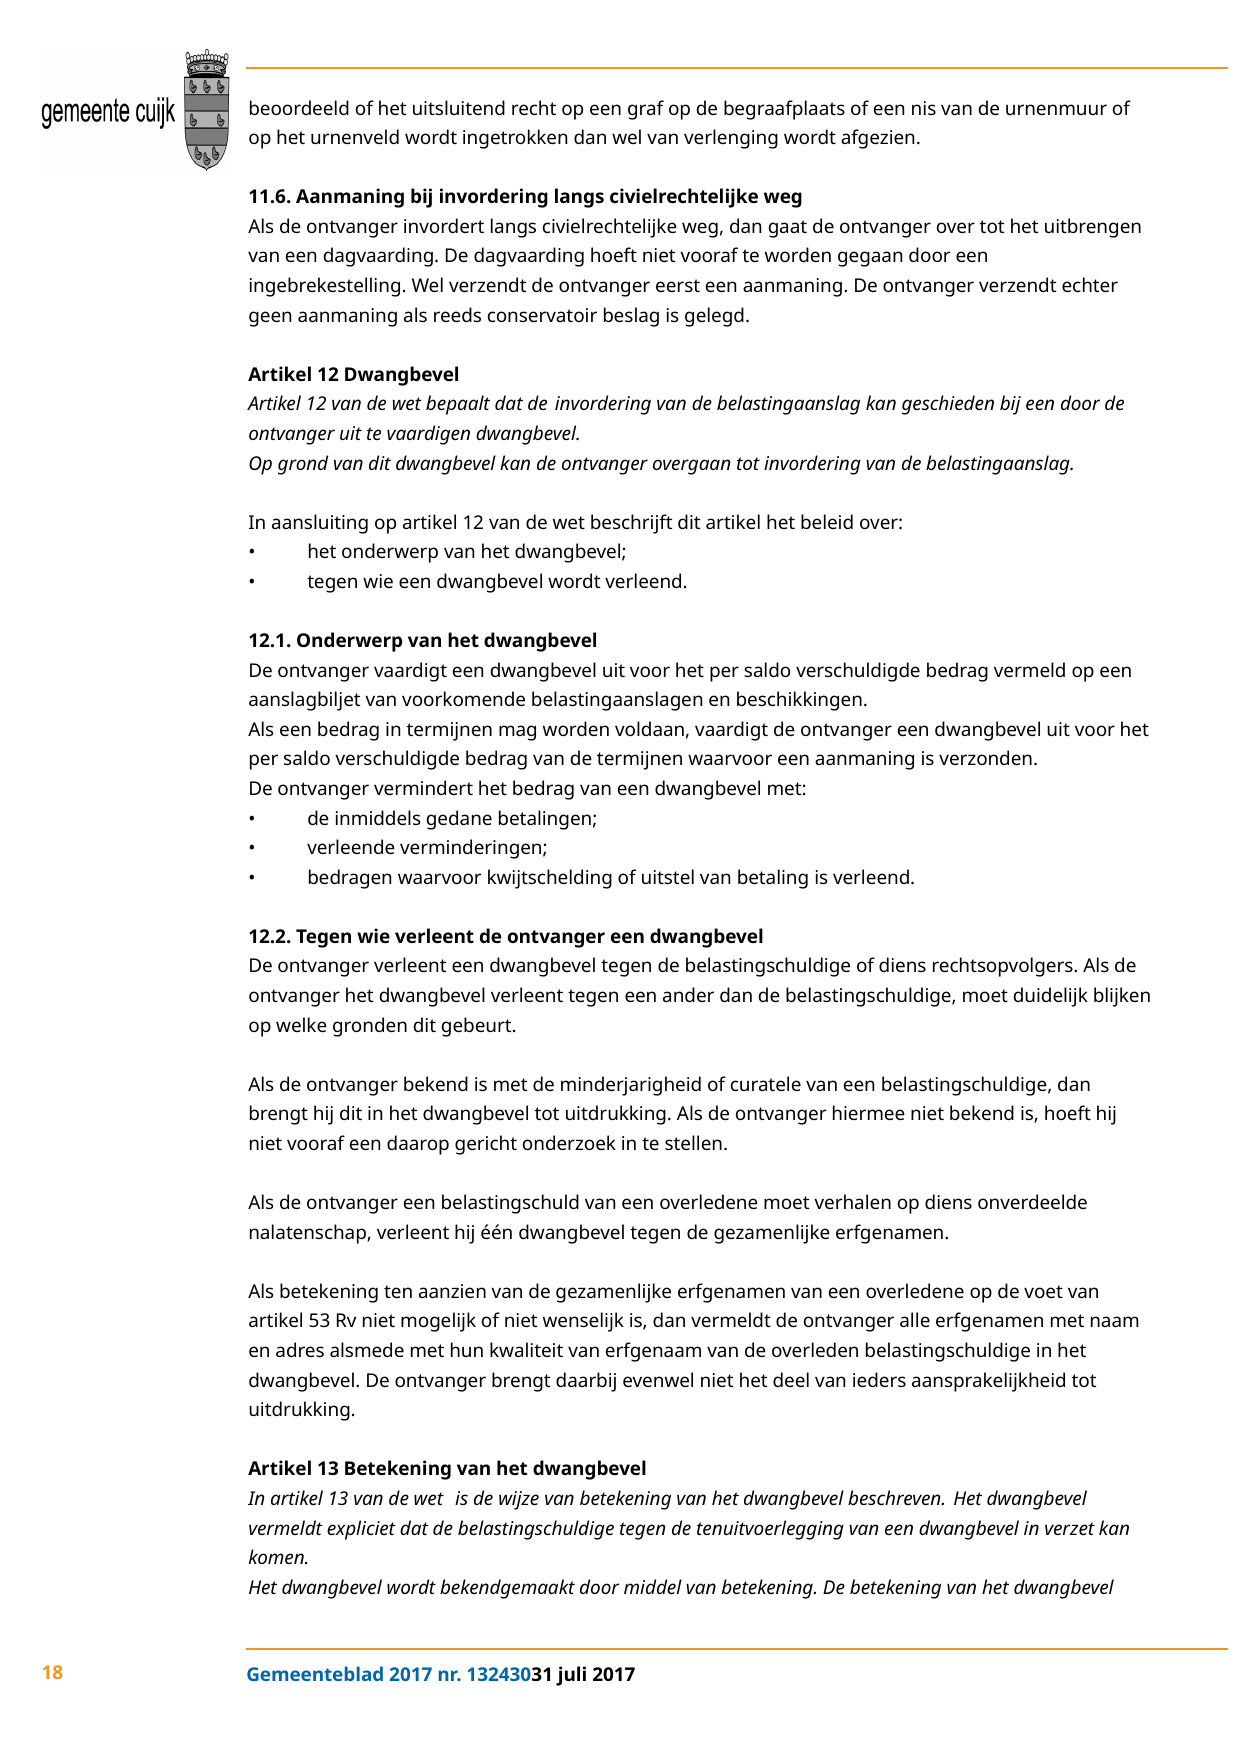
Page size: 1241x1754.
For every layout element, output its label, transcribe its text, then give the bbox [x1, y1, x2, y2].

text De ontvanger vermindert het bedrag van een dwangbevel met: [248, 775, 1152, 801]
text De ontvanger verleent een dwangbevel tegen de belastingschuldige of diens rechtsopvolgers. Als de ontvanger het dwangbevel verleent tegen een ander dan de belastingschuldige, moet duidelijk blijken op welke gronden dit gebeurt. [248, 953, 1152, 1038]
text Als de ontvanger invordert langs civielrechtelijke weg, dan gaat de ontvanger over tot het uitbrengen van een dagvaarding. De dagvaarding hoeft niet vooraf te worden gegaan door een ingebrekestelling. Wel verzendt de ontvanger eerst een aanmaning. De ontvanger verzendt echter geen aanmaning als reeds conservatoir beslag is gelegd. [248, 213, 1152, 328]
text 12.1. Onderwerp van het dwangbevel [248, 627, 1152, 653]
text Artikel 13 Betekening van het dwangbevel [248, 1456, 1152, 1481]
text 11.6. Aanmaning bij invordering langs civielrechtelijke weg [248, 183, 1152, 209]
text Als een bedrag in termijnen mag worden voldaan, vaardigt de ontvanger een dwangbevel uit voor het per saldo verschuldigde bedrag van de termijnen waarvoor een aanmaning is verzonden. [248, 716, 1152, 771]
text Artikel 12 Dwangbevel [248, 361, 1152, 387]
list verleende verminderingen; [248, 834, 1152, 860]
text 12.2. Tegen wie verleent de ontvanger een dwangbevel [248, 923, 1152, 949]
list het onderwerp van het dwangbevel; [248, 538, 1152, 564]
text In artikel 13 van de wet is de wijze van betekening van het dwangbevel beschreven. Het dwangbevel vermeldt expliciet dat de belastingschuldige tegen de tenuitvoerlegging van een dwangbevel in verzet kan komen. [248, 1485, 1152, 1570]
list de inmiddels gedane betalingen; [248, 805, 1152, 831]
text Als de ontvanger een belastingschuld van een overledene moet verhalen op diens onverdeelde nalatenschap, verleent hij één dwangbevel tegen de gezamenlijke erfgenamen. [248, 1189, 1152, 1245]
list bedragen waarvoor kwijtschelding of uitstel van betaling is verleend. [248, 864, 1152, 890]
picture [41, 47, 231, 172]
text beoordeeld of het uitsluitend recht op een graf op de begraafplaats of een nis van de urnenmuur of op het urnenveld wordt ingetrokken dan wel van verlenging wordt afgezien. [248, 95, 1152, 150]
text Het dwangbevel wordt bekendgemaakt door middel van betekening. De betekening van het dwangbevel [248, 1574, 1152, 1600]
text De ontvanger vaardigt een dwangbevel uit voor het per saldo verschuldigde bedrag vermeld op een aanslagbiljet van voorkomende belastingaanslagen en beschikkingen. [248, 657, 1152, 712]
text Op grond van dit dwangbevel kan de ontvanger overgaan tot invordering van de belastingaanslag. [248, 450, 1152, 476]
text Artikel 12 van de wet bepaalt dat de invordering van de belastingaanslag kan geschieden bij een door de ontvanger uit te vaardigen dwangbevel. [248, 391, 1152, 446]
text Als betekening ten aanzien van de gezamenlijke erfgenamen van een overledene op de voet van artikel 53 Rv niet mogelijk of niet wenselijk is, dan vermeldt de ontvanger alle erfgenamen met naam en adres alsmede met hun kwaliteit van erfgenaam van de overleden belastingschuldige in het dwangbevel. De ontvanger brengt daarbij evenwel niet het deel van ieders aansprakelijkheid tot uitdrukking. [248, 1278, 1152, 1422]
list tegen wie een dwangbevel wordt verleend. [248, 568, 1152, 594]
text Als de ontvanger bekend is met de minderjarigheid of curatele van een belastingschuldige, dan brengt hij dit in het dwangbevel tot uitdrukking. Als de ontvanger hiermee niet bekend is, hoeft hij niet vooraf een daarop gericht onderzoek in te stellen. [248, 1071, 1152, 1156]
text In aansluiting op artikel 12 van de wet beschrijft dit artikel het beleid over: [248, 509, 1152, 535]
